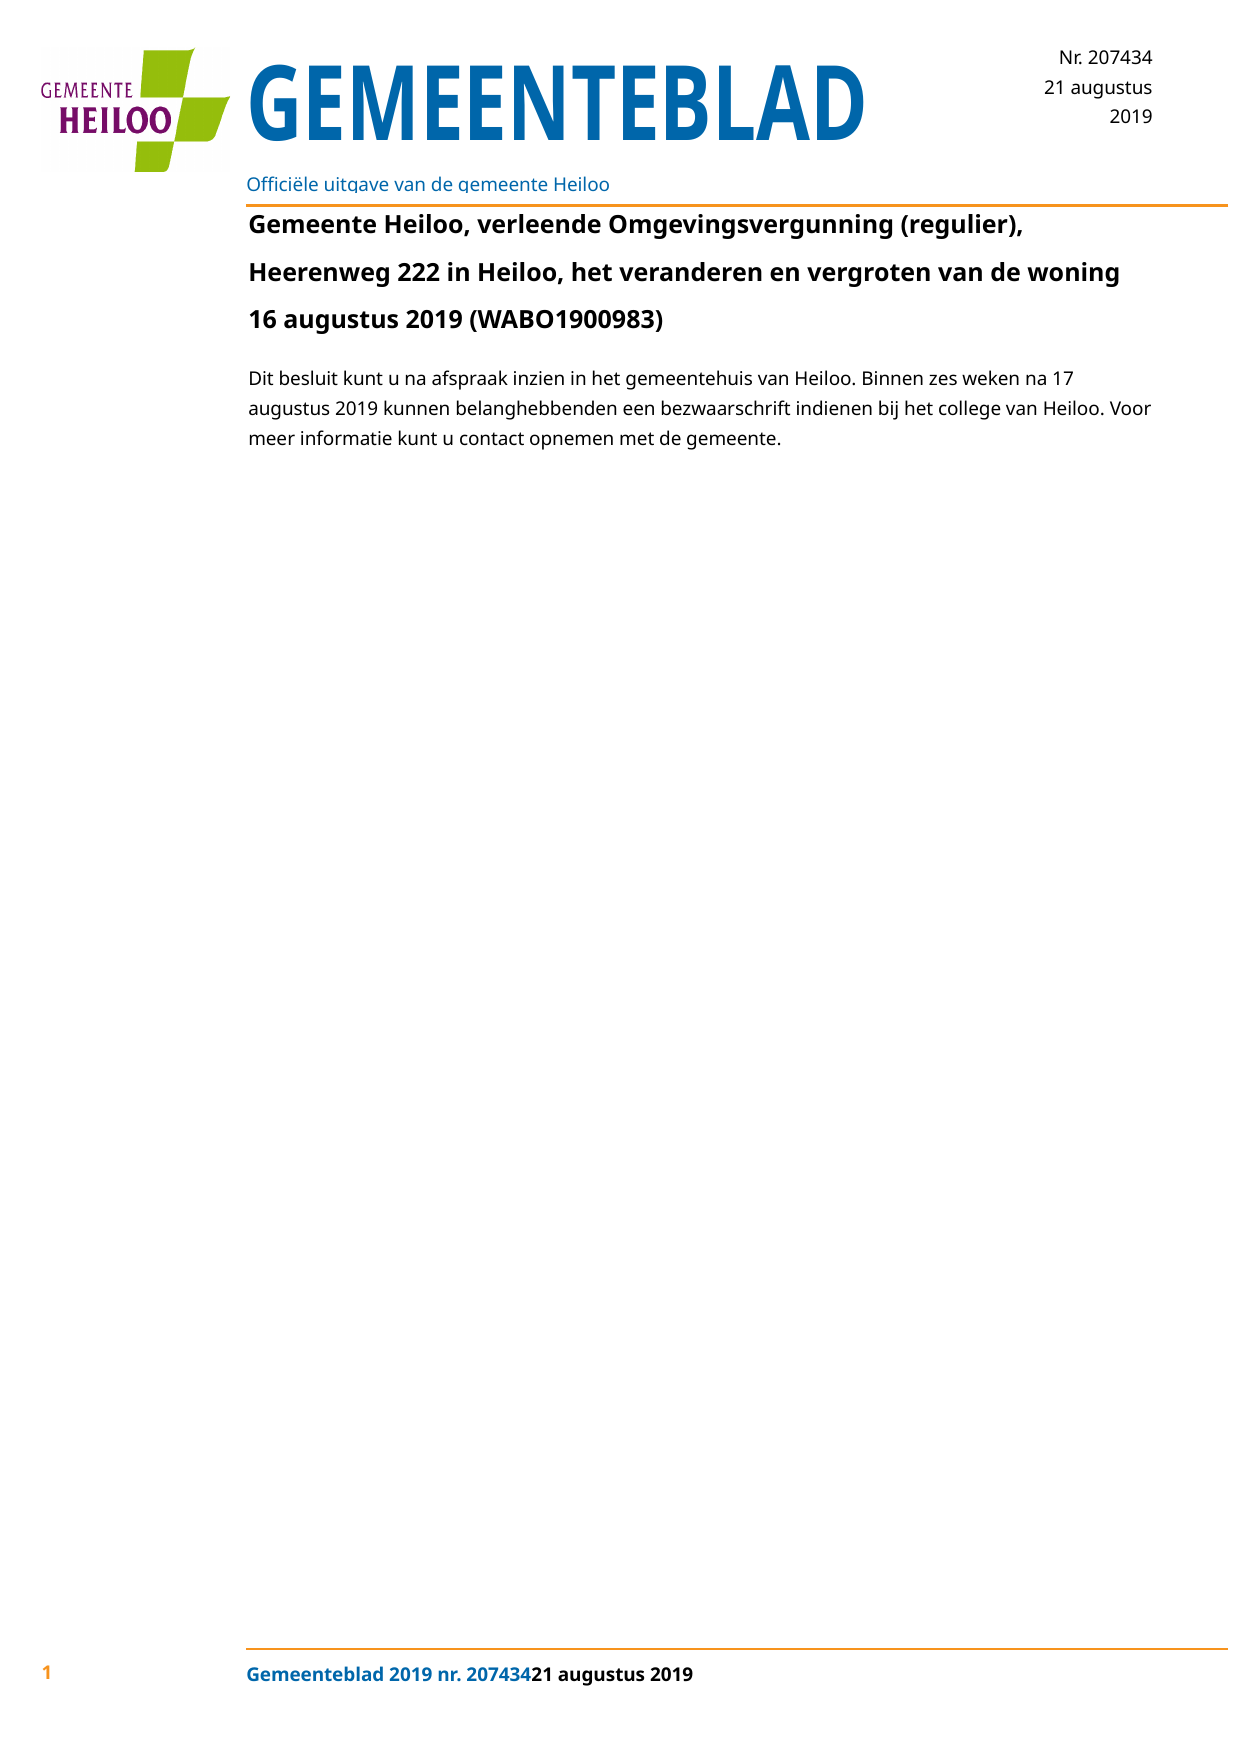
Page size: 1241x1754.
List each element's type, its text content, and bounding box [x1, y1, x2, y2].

text Gemeente Heiloo, verleende Omgevingsvergunning (regulier), Heerenweg 222 in Heiloo, het veranderen en vergroten van de woning 16 augustus 2019 (WABO1900983) [248, 207, 1152, 336]
picture [41, 47, 231, 172]
text Dit besluit kunt u na afspraak inzien in het gemeentehuis van Heiloo. Binnen zes weken na 17 augustus 2019 kunnen belanghebbenden een bezwaarschrift indienen bij het college van Heiloo. Voor meer informatie kunt u contact opnemen met de gemeente. [248, 366, 1152, 450]
